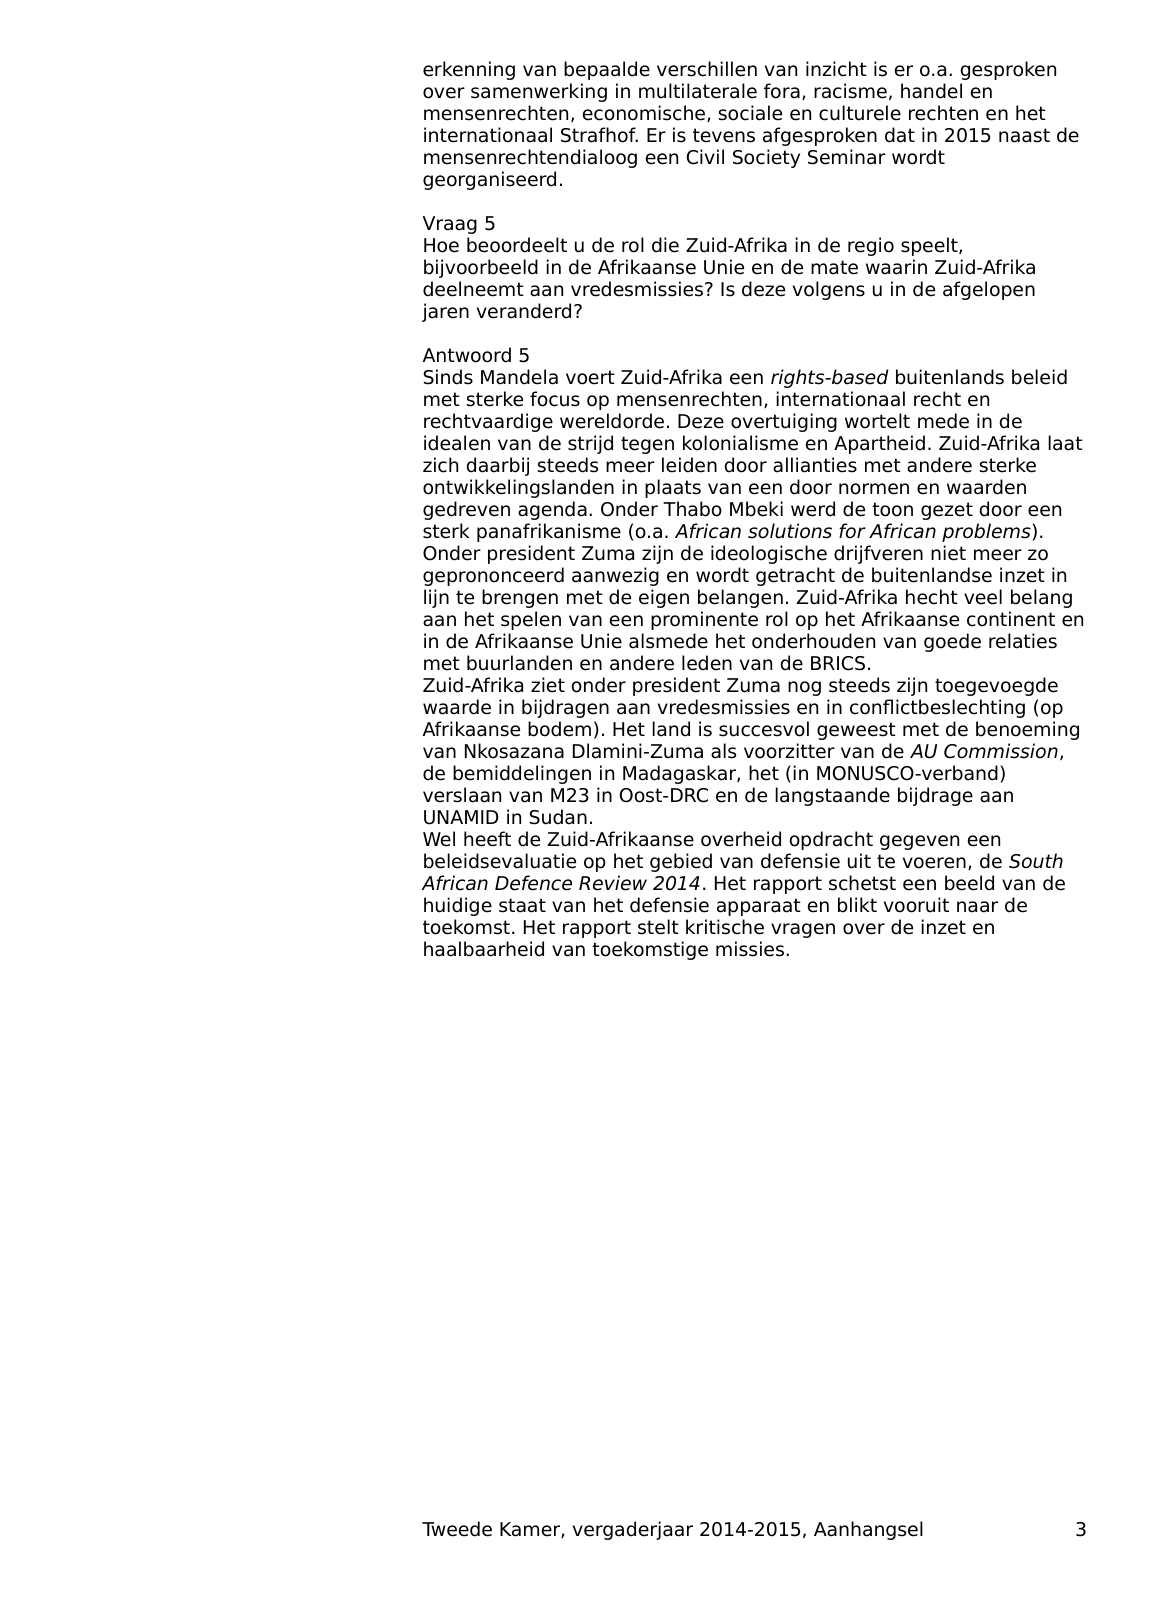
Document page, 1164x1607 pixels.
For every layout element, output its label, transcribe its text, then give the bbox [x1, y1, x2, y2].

text erkenning van bepaalde verschillen van inzicht is er o.a. gesproken over samenwerking in multilaterale fora, racisme, handel en mensenrechten, economische, sociale en culturele rechten en het internationaal Strafhof. Er is tevens afgesproken dat in 2015 naast de mensenrechtendialoog een Civil Society Seminar wordt georganiseerd. [422, 59, 1087, 191]
text Hoe beoordeelt u de rol die Zuid-Afrika in de regio speelt, bijvoorbeeld in de Afrikaanse Unie en de mate waarin Zuid-Afrika deelneemt aan vredesmissies? Is deze volgens u in de afgelopen jaren veranderd? [422, 235, 1087, 323]
text Sinds Mandela voert Zuid-Afrika een rights-based buitenlands beleid met sterke focus op mensenrechten, internationaal recht en rechtvaardige wereldorde. Deze overtuiging wortelt mede in de idealen van de strijd tegen kolonialisme en Apartheid. Zuid-Afrika laat zich daarbij steeds meer leiden door allianties met andere sterke ontwikkelingslanden in plaats van een door normen en waarden gedreven agenda. Onder Thabo Mbeki werd de toon gezet door een sterk panafrikanisme (o.a. African solutions for African problems). Onder president Zuma zijn de ideologische drijfveren niet meer zo geprononceerd aanwezig en wordt getracht de buitenlandse inzet in lijn te brengen met de eigen belangen. Zuid-Afrika hecht veel belang aan het spelen van een prominente rol op het Afrikaanse continent en in de Afrikaanse Unie alsmede het onderhouden van goede relaties met buurlanden en andere leden van de BRICS. [422, 367, 1087, 675]
text Wel heeft de Zuid-Afrikaanse overheid opdracht gegeven een beleidsevaluatie op het gebied van defensie uit te voeren, de South African Defence Review 2014. Het rapport schetst een beeld van de huidige staat van het defensie apparaat en blikt vooruit naar de toekomst. Het rapport stelt kritische vragen over de inzet en haalbaarheid van toekomstige missies. [422, 829, 1087, 961]
text Zuid-Afrika ziet onder president Zuma nog steeds zijn toegevoegde waarde in bijdragen aan vredesmissies en in conflictbeslechting (op Afrikaanse bodem). Het land is succesvol geweest met de benoeming van Nkosazana Dlamini-Zuma als voorzitter van de AU Commission, de bemiddelingen in Madagaskar, het (in MONUSCO-verband) verslaan van M23 in Oost-DRC en de langstaande bijdrage aan UNAMID in Sudan. [422, 675, 1087, 829]
text Antwoord 5 [422, 345, 1087, 367]
text Vraag 5 [422, 213, 1087, 235]
